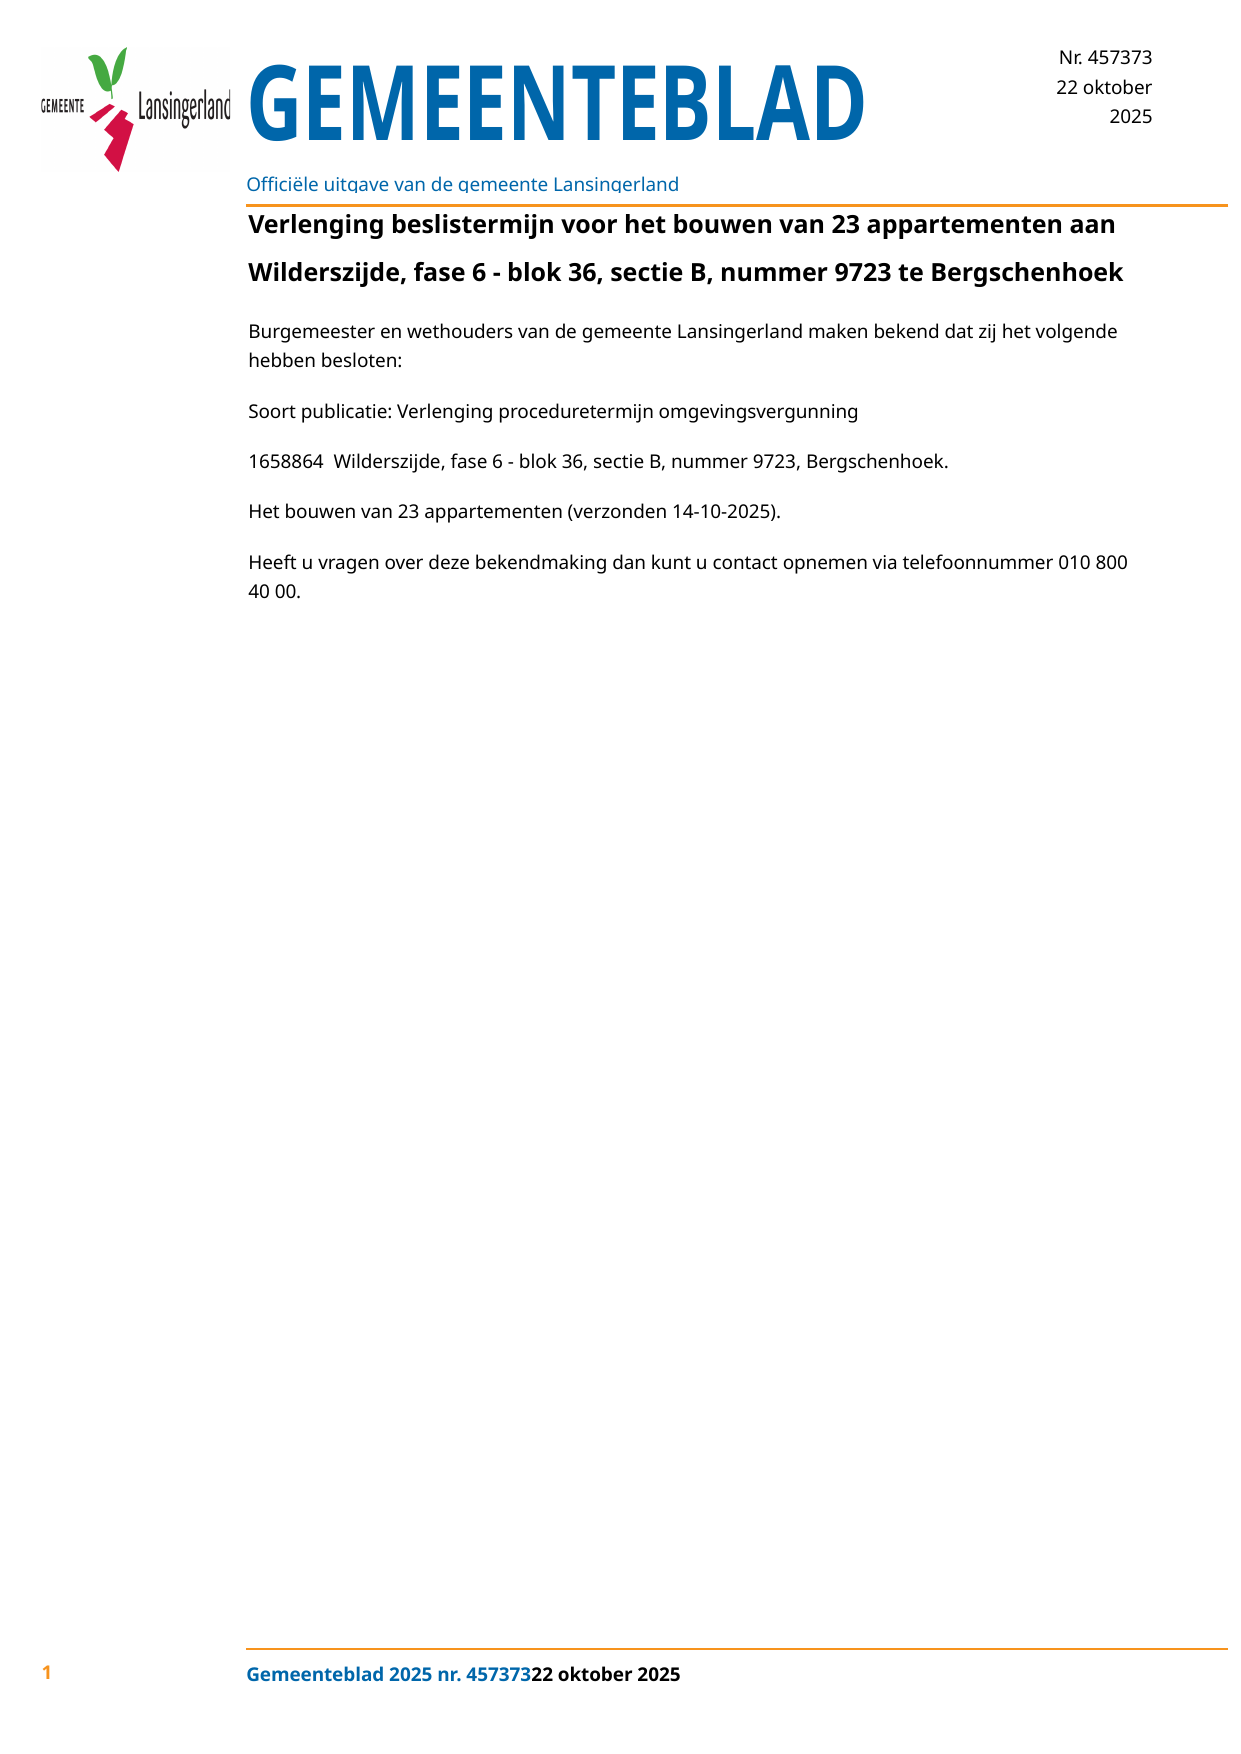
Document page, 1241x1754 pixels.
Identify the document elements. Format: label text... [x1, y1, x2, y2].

text Het bouwen van 23 appartementen (verzonden 14-10-2025). [248, 499, 1152, 524]
text Verlenging beslistermijn voor het bouwen van 23 appartementen aan Wilderszijde, fase 6 - blok 36, sectie B, nummer 9723 te Bergschenhoek [248, 207, 1152, 288]
picture [41, 47, 231, 172]
text Heeft u vragen over deze bekendmaking dan kunt u contact opnemen via telefoonnummer 010 800 40 00. [248, 549, 1152, 604]
text Burgemeester en wethouders van de gemeente Lansingerland maken bekend dat zij het volgende hebben besloten: [248, 318, 1152, 373]
text 1658864 Wilderszijde, fase 6 - blok 36, sectie B, nummer 9723, Bergschenhoek. [248, 448, 1152, 474]
text Soort publicatie: Verlenging proceduretermijn omgevingsvergunning [248, 398, 1152, 424]
